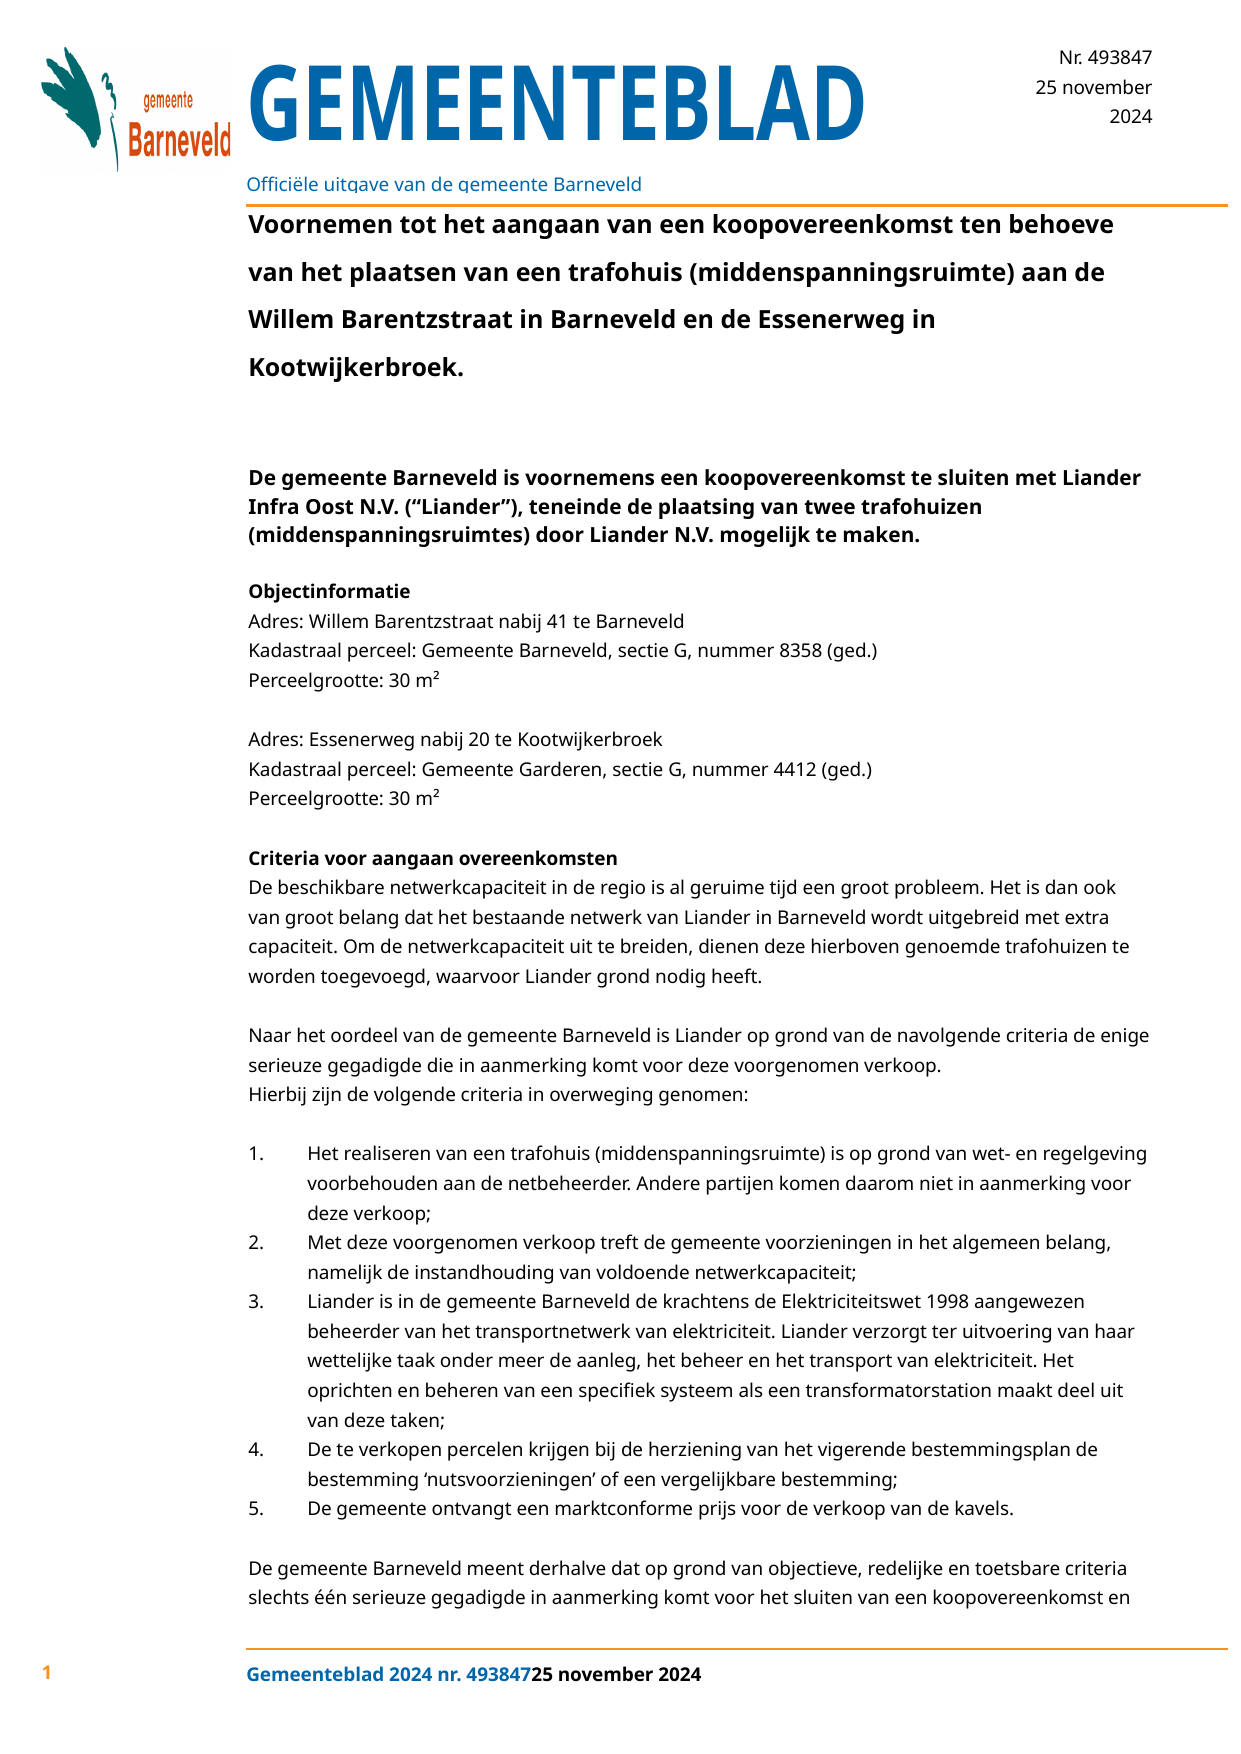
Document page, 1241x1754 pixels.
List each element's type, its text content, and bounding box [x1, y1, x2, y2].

text Kadastraal perceel: Gemeente Barneveld, sectie G, nummer 8358 (ged.) [248, 638, 1152, 663]
text De gemeente Barneveld is voornemens een koopovereenkomst te sluiten met Liander Infra Oost N.V. (“Liander”), teneinde de plaatsing van twee trafohuizen (middenspanningsruimtes) door Liander N.V. mogelijk te maken. [248, 463, 1152, 549]
list De te verkopen percelen krijgen bij de herziening van het vigerende bestemmingsplan de bestemming ‘nutsvoorzieningen’ of een vergelijkbare bestemming; [248, 1436, 1152, 1492]
text Kadastraal perceel: Gemeente Garderen, sectie G, nummer 4412 (ged.) [248, 756, 1152, 782]
text Perceelgrootte: 30 m² [248, 786, 1152, 811]
text Voornemen tot het aangaan van een koopovereenkomst ten behoeve van het plaatsen van een trafohuis (middenspanningsruimte) aan de Willem Barentzstraat in Barneveld en de Essenerweg in Kootwijkerbroek. [248, 207, 1152, 384]
text Adres: Willem Barentzstraat nabij 41 te Barneveld [248, 608, 1152, 634]
text Perceelgrootte: 30 m² [248, 667, 1152, 693]
text De gemeente Barneveld meent derhalve dat op grond van objectieve, redelijke en toetsbare criteria slechts één serieuze gegadigde in aanmerking komt voor het sluiten van een koopovereenkomst en [248, 1555, 1152, 1610]
list Met deze voorgenomen verkoop treft de gemeente voorzieningen in het algemeen belang, namelijk de instandhouding van voldoende netwerkcapaciteit; [248, 1229, 1152, 1284]
list Liander is in de gemeente Barneveld de krachtens de Elektriciteitswet 1998 aangewezen beheerder van het transportnetwerk van elektriciteit. Liander verzorgt ter uitvoering van haar wettelijke taak onder meer de aanleg, het beheer en het transport van elektriciteit. Het oprichten en beheren van een specifiek systeem als een transformatorstation maakt deel uit van deze taken; [248, 1288, 1152, 1432]
text Naar het oordeel van de gemeente Barneveld is Liander op grond van de navolgende criteria de enige serieuze gegadigde die in aanmerking komt voor deze voorgenomen verkoop. [248, 1022, 1152, 1077]
text Hierbij zijn de volgende criteria in overweging genomen: [248, 1081, 1152, 1107]
text Criteria voor aangaan overeenkomsten [248, 845, 1152, 870]
text Adres: Essenerweg nabij 20 te Kootwijkerbroek [248, 726, 1152, 752]
picture [41, 47, 231, 172]
text Objectinformatie [248, 578, 1152, 604]
list De gemeente ontvangt een marktconforme prijs voor de verkoop van de kavels. [248, 1496, 1152, 1521]
text De beschikbare netwerkcapaciteit in de regio is al geruime tijd een groot probleem. Het is dan ook van groot belang dat het bestaande netwerk van Liander in Barneveld wordt uitgebreid met extra capaciteit. Om de netwerkcapaciteit uit te breiden, dienen deze hierboven genoemde trafohuizen te worden toegevoegd, waarvoor Liander grond nodig heeft. [248, 874, 1152, 989]
list Het realiseren van een trafohuis (middenspanningsruimte) is op grond van wet- en regelgeving voorbehouden aan de netbeheerder. Andere partijen komen daarom niet in aanmerking voor deze verkoop; [248, 1141, 1152, 1225]
